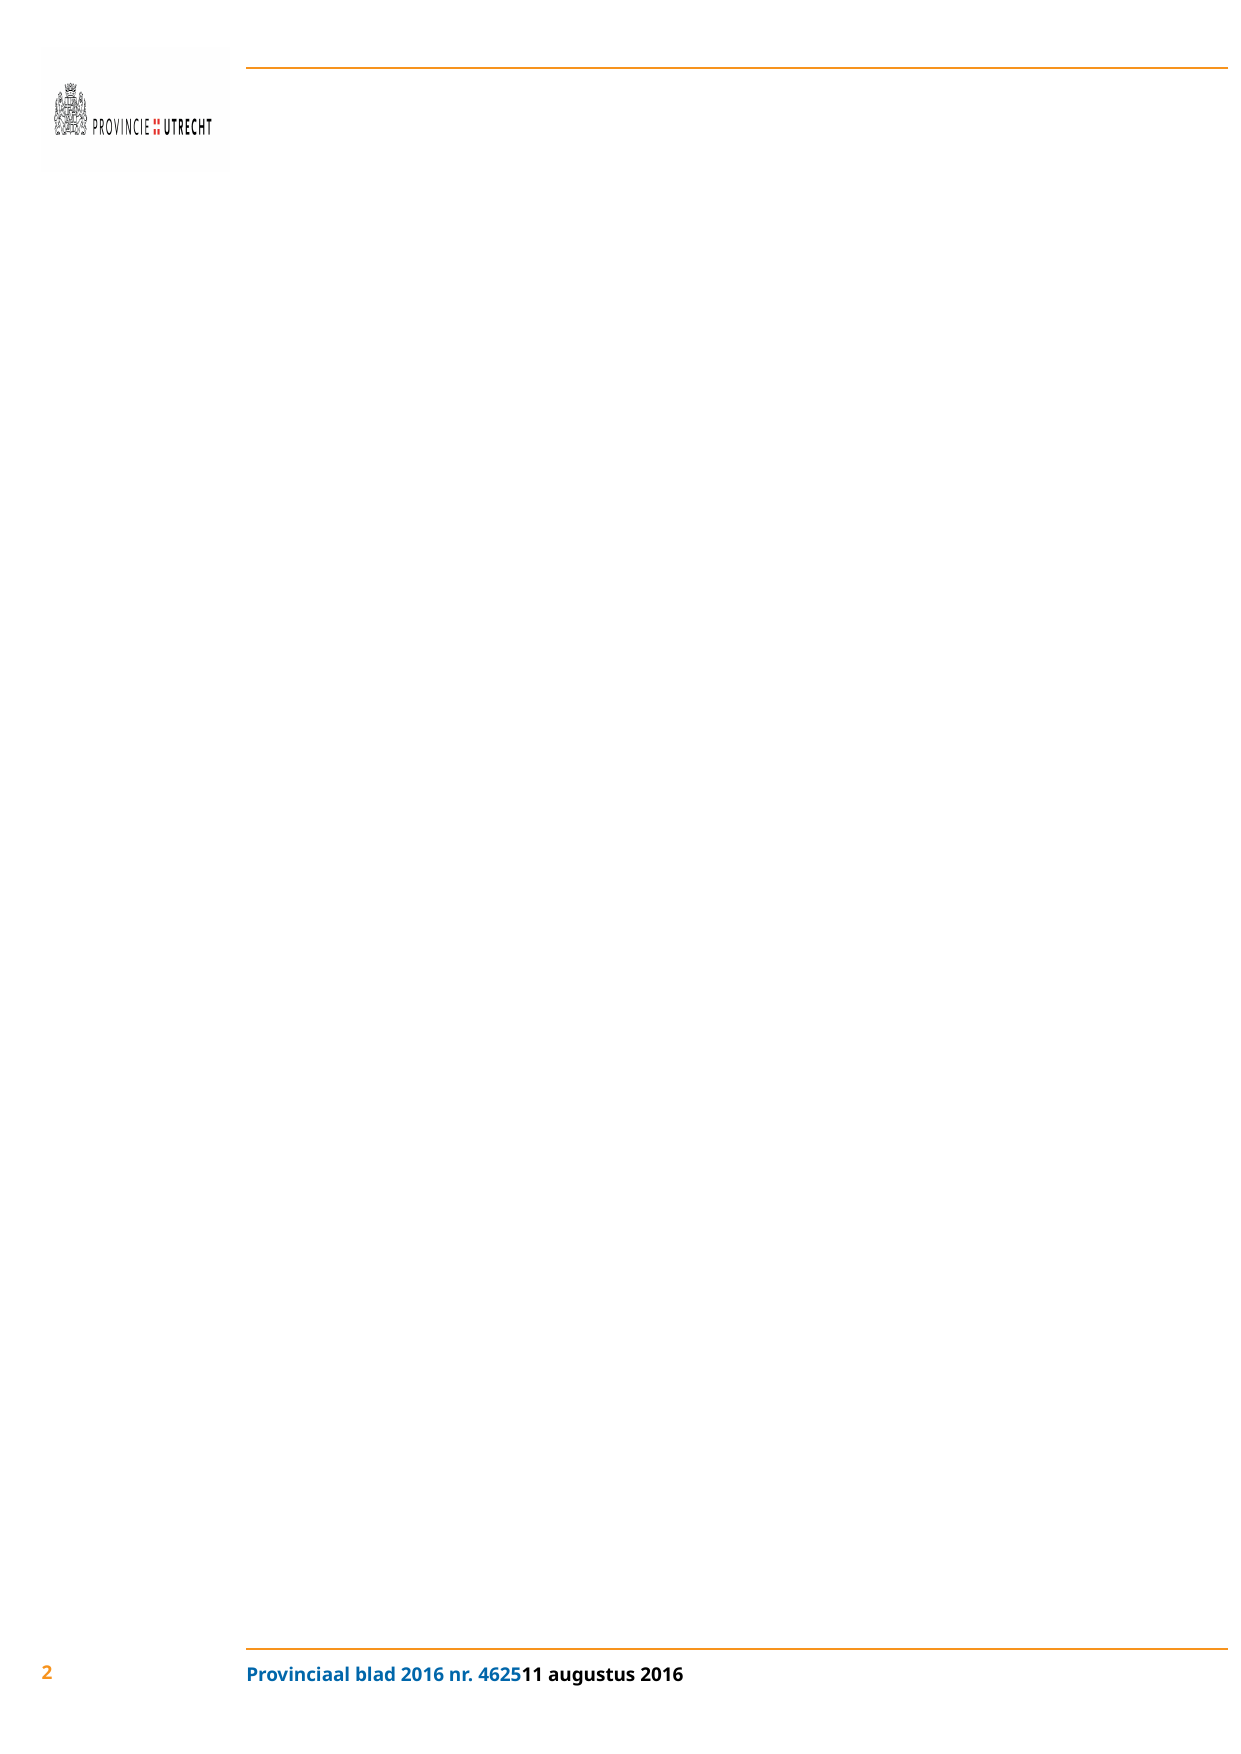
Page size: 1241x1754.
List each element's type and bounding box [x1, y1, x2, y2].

picture [41, 47, 231, 172]
